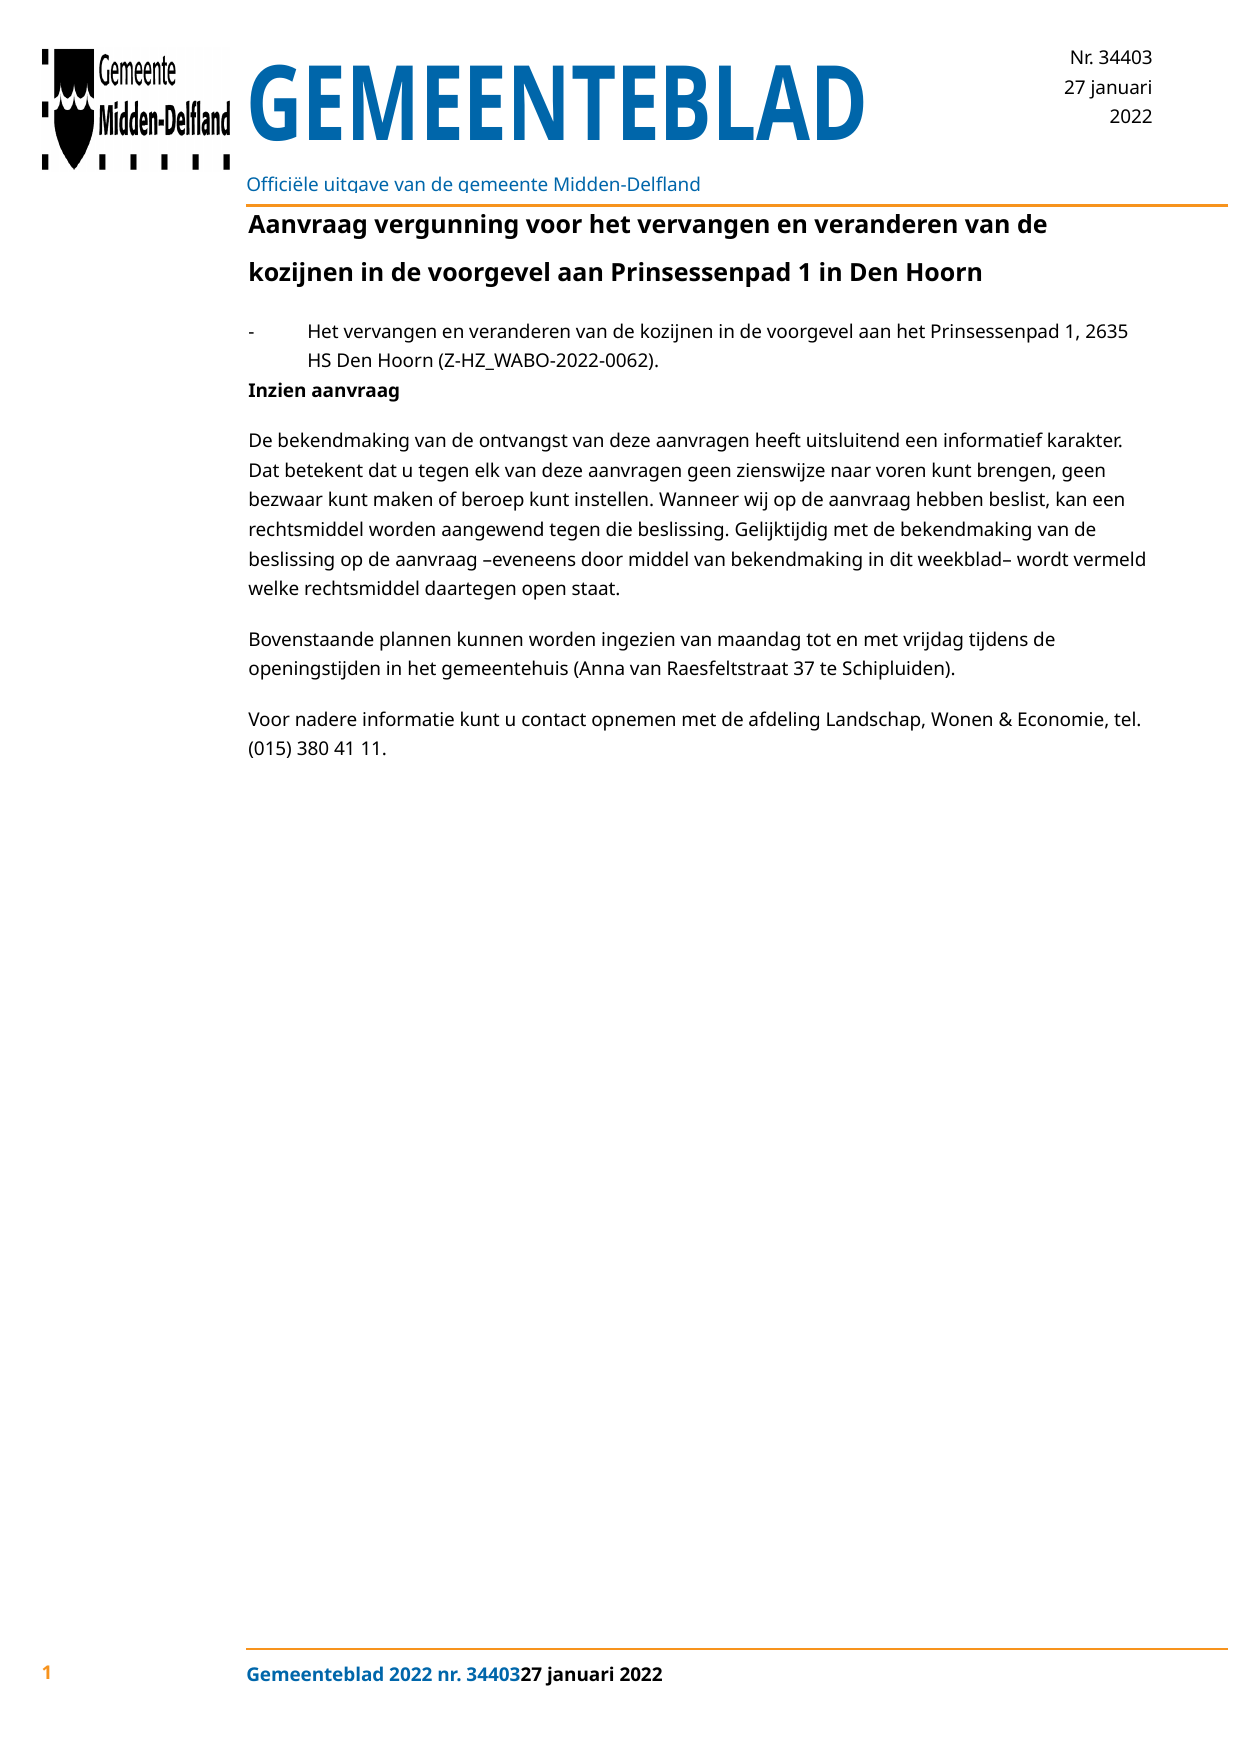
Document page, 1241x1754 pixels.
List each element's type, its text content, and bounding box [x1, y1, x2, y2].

text Aanvraag vergunning voor het vervangen en veranderen van de kozijnen in de voorgevel aan Prinsessenpad 1 in Den Hoorn [248, 207, 1152, 288]
text Voor nadere informatie kunt u contact opnemen met de afdeling Landschap, Wonen & Economie, tel. (015) 380 41 11. [248, 706, 1152, 761]
list Het vervangen en veranderen van de kozijnen in de voorgevel aan het Prinsessenpad 1, 2635 HS Den Hoorn (Z-HZ_WABO-2022-0062). [248, 318, 1152, 373]
text De bekendmaking van de ontvangst van deze aanvragen heeft uitsluitend een informatief karakter. Dat betekent dat u tegen elk van deze aanvragen geen zienswijze naar voren kunt brengen, geen bezwaar kunt maken of beroep kunt instellen. Wanneer wij op de aanvraag hebben beslist, kan een rechtsmiddel worden aangewend tegen die beslissing. Gelijktijdig met de bekendmaking van de beslissing op de aanvraag –eveneens door middel van bekendmaking in dit weekblad– wordt vermeld welke rechtsmiddel daartegen open staat. [248, 427, 1152, 601]
picture [41, 47, 231, 172]
text Inzien aanvraag [248, 377, 1152, 403]
text Bovenstaande plannen kunnen worden ingezien van maandag tot en met vrijdag tijdens de openingstijden in het gemeentehuis (Anna van Raesfeltstraat 37 te Schipluiden). [248, 626, 1152, 681]
